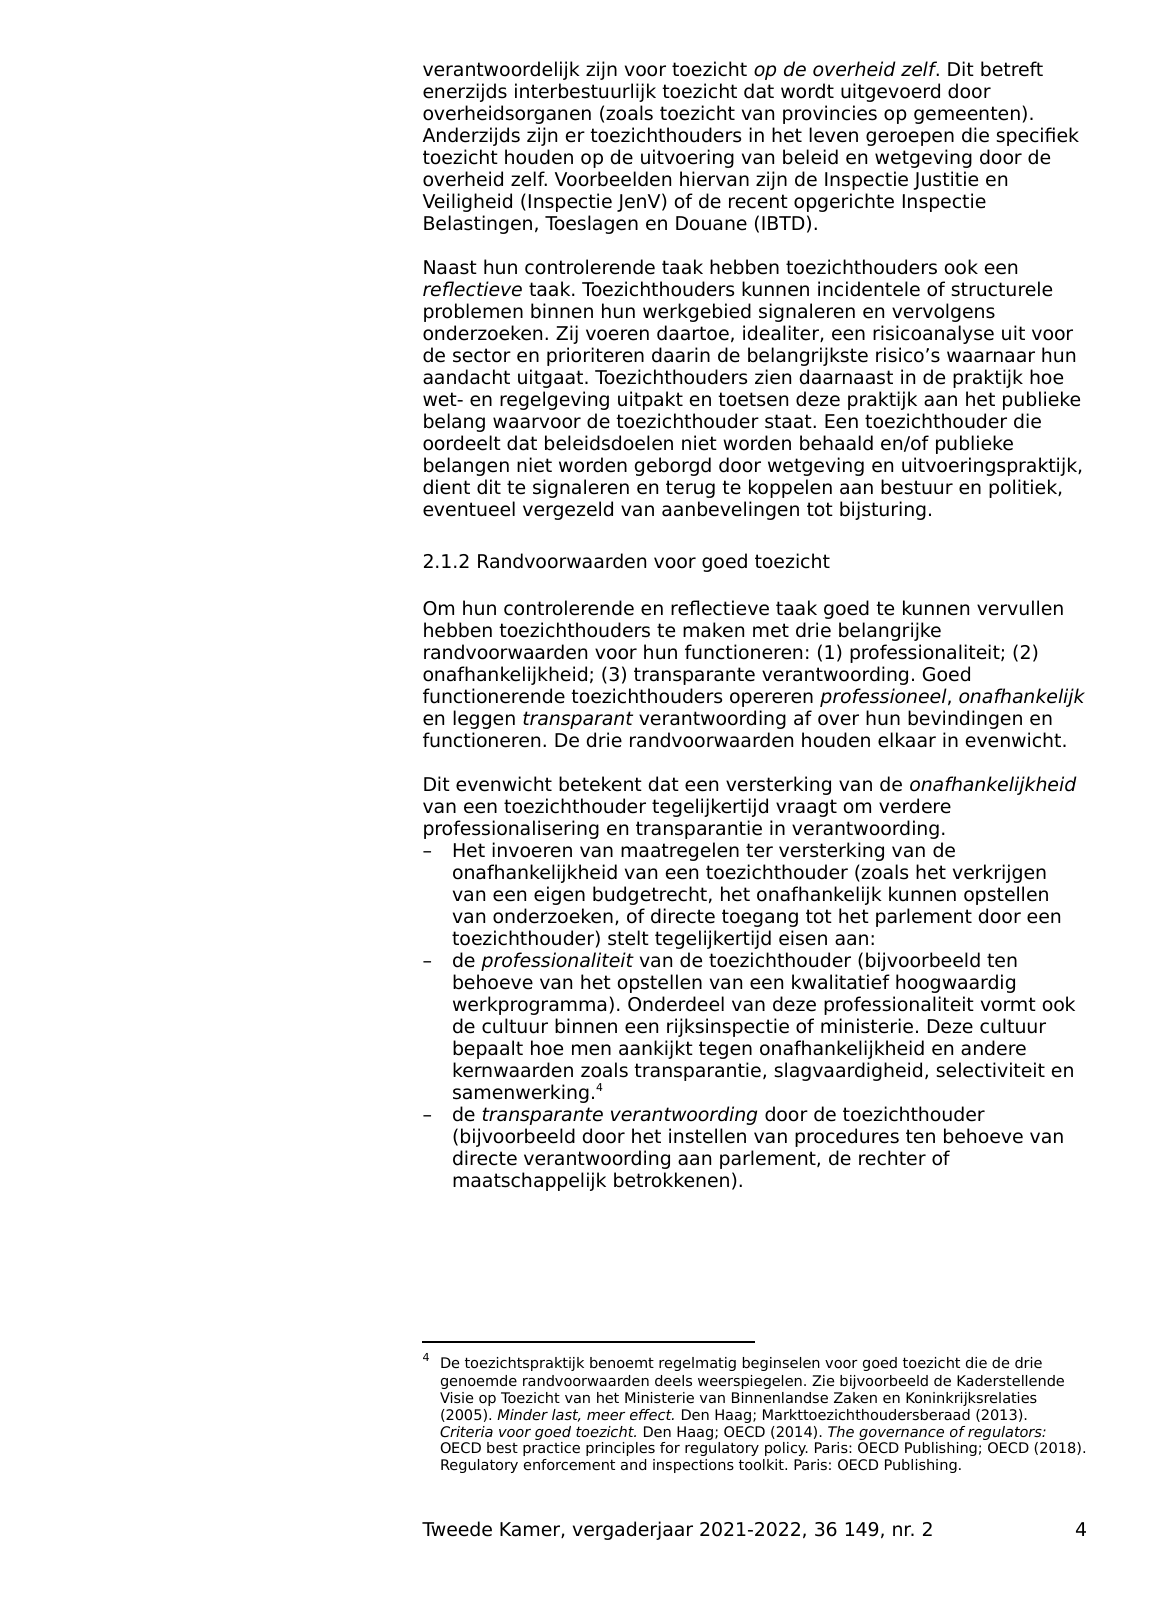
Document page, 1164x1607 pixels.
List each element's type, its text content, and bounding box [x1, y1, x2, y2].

text De toezichtspraktijk benoemt regelmatig beginselen voor goed toezicht die de drie genoemde randvoorwaarden deels weerspiegelen. Zie bijvoorbeeld de Kaderstellende Visie op Toezicht van het Ministerie van Binnenlandse Zaken en Koninkrijksrelaties (2005). Minder last, meer effect. Den Haag; Markttoezichthoudersberaad (2013). Criteria voor goed toezicht. Den Haag; OECD (2014). The governance of regulators: OECD best practice principles for regulatory policy. Paris: OECD Publishing; OECD (2018). Regulatory enforcement and inspections toolkit. Paris: OECD Publishing. [422, 1351, 1087, 1474]
text Om hun controlerende en reflectieve taak goed te kunnen vervullen hebben toezichthouders te maken met drie belangrijke randvoorwaarden voor hun functioneren: (1) professionaliteit; (2) onafhankelijkheid; (3) transparante verantwoording. Goed functionerende toezichthouders opereren professioneel, onafhankelijk en leggen transparant verantwoording af over hun bevindingen en functioneren. De drie randvoorwaarden houden elkaar in evenwicht. [422, 598, 1087, 752]
text – de professionaliteit van de toezichthouder (bijvoorbeeld ten behoeve van het opstellen van een kwalitatief hoogwaardig werkprogramma). Onderdeel van deze professionaliteit vormt ook de cultuur binnen een rijksinspectie of ministerie. Deze cultuur bepaalt hoe men aankijkt tegen onafhankelijkheid en andere kernwaarden zoals transparantie, slagvaardigheid, selectiviteit en samenwerking. [422, 950, 1087, 1103]
text – de transparante verantwoording door de toezichthouder (bijvoorbeeld door het instellen van procedures ten behoeve van directe verantwoording aan parlement, de rechter of maatschappelijk betrokkenen). [422, 1103, 1087, 1191]
text Dit evenwicht betekent dat een versterking van de onafhankelijkheid van een toezichthouder tegelijkertijd vraagt om verdere professionalisering en transparantie in verantwoording. [422, 774, 1087, 840]
text – Het invoeren van maatregelen ter versterking van de onafhankelijkheid van een toezichthouder (zoals het verkrijgen van een eigen budgetrecht, het onafhankelijk kunnen opstellen van onderzoeken, of directe toegang tot het parlement door een toezichthouder) stelt tegelijkertijd eisen aan: [422, 840, 1087, 950]
text Naast hun controlerende taak hebben toezichthouders ook een reflectieve taak. Toezichthouders kunnen incidentele of structurele problemen binnen hun werkgebied signaleren en vervolgens onderzoeken. Zij voeren daartoe, idealiter, een risicoanalyse uit voor de sector en prioriteren daarin de belangrijkste risico’s waarnaar hun aandacht uitgaat. Toezichthouders zien daarnaast in de praktijk hoe wet- en regelgeving uitpakt en toetsen deze praktijk aan het publieke belang waarvoor de toezichthouder staat. Een toezichthouder die oordeelt dat beleidsdoelen niet worden behaald en/of publieke belangen niet worden geborgd door wetgeving en uitvoeringspraktijk, dient dit te signaleren en terug te koppelen aan bestuur en politiek, eventueel vergezeld van aanbevelingen tot bijsturing. [422, 257, 1087, 521]
subtitle 2.1.2 Randvoorwaarden voor goed toezicht [422, 551, 1087, 573]
text verantwoordelijk zijn voor toezicht op de overheid zelf. Dit betreft enerzijds interbestuurlijk toezicht dat wordt uitgevoerd door overheidsorganen (zoals toezicht van provincies op gemeenten). Anderzijds zijn er toezichthouders in het leven geroepen die specifiek toezicht houden op de uitvoering van beleid en wetgeving door de overheid zelf. Voorbeelden hiervan zijn de Inspectie Justitie en Veiligheid (Inspectie JenV) of de recent opgerichte Inspectie Belastingen, Toeslagen en Douane (IBTD). [422, 59, 1087, 235]
